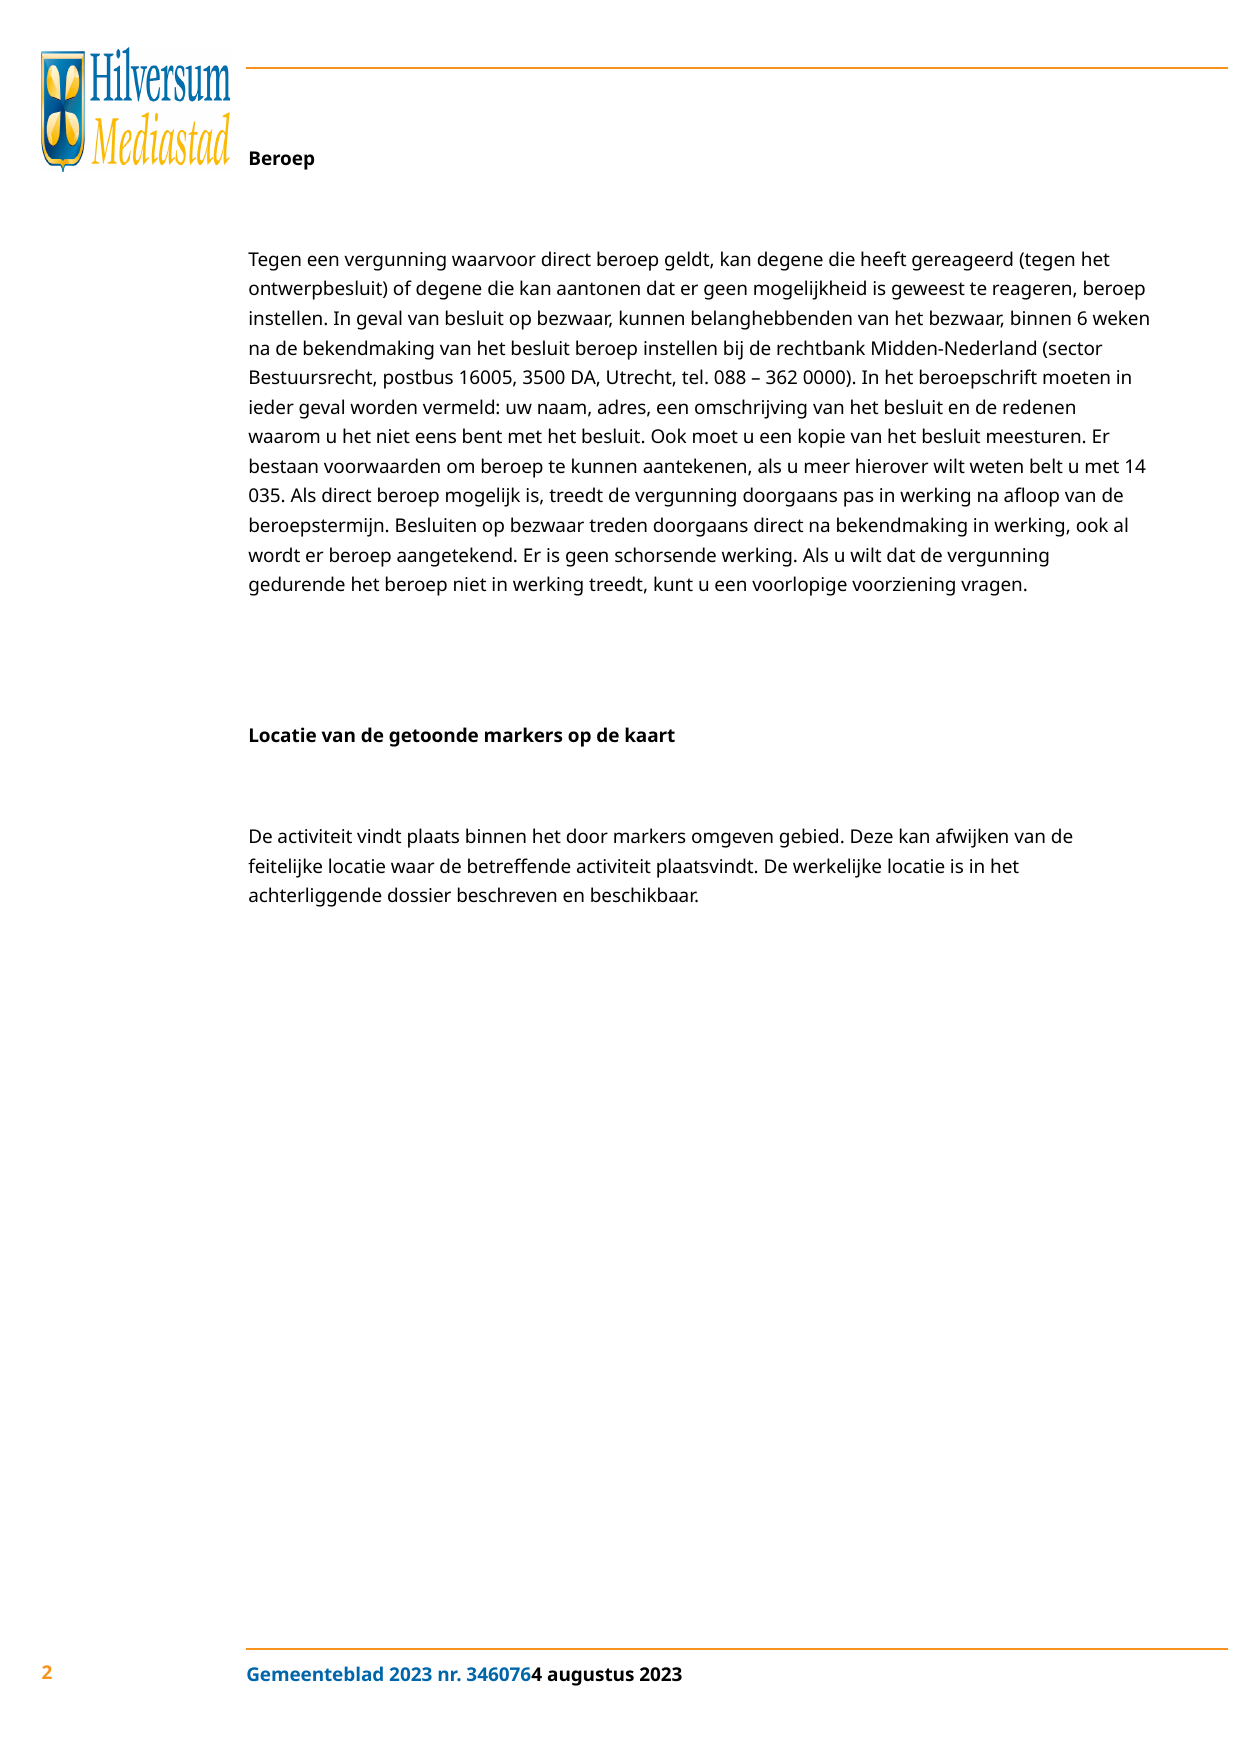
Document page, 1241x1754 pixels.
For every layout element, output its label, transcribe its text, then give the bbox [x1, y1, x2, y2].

text Beroep [248, 145, 1152, 171]
text Tegen een vergunning waarvoor direct beroep geldt, kan degene die heeft gereageerd (tegen het ontwerpbesluit) of degene die kan aantonen dat er geen mogelijkheid is geweest te reageren, beroep instellen. In geval van besluit op bezwaar, kunnen belanghebbenden van het bezwaar, binnen 6 weken na de bekendmaking van het besluit beroep instellen bij de rechtbank Midden-Nederland (sector Bestuursrecht, postbus 16005, 3500 DA, Utrecht, tel. 088 – 362 0000). In het beroepschrift moeten in ieder geval worden vermeld: uw naam, adres, een omschrijving van het besluit en de redenen waarom u het niet eens bent met het besluit. Ook moet u een kopie van het besluit meesturen. Er bestaan voorwaarden om beroep te kunnen aantekenen, als u meer hierover wilt weten belt u met 14 035. Als direct beroep mogelijk is, treedt de vergunning doorgaans pas in werking na afloop van de beroepstermijn. Besluiten op bezwaar treden doorgaans direct na bekendmaking in werking, ook al wordt er beroep aangetekend. Er is geen schorsende werking. Als u wilt dat de vergunning gedurende het beroep niet in werking treedt, kunt u een voorlopige voorziening vragen. [248, 246, 1152, 597]
text Locatie van de getoonde markers op de kaart [248, 723, 1152, 748]
text De activiteit vindt plaats binnen het door markers omgeven gebied. Deze kan afwijken van de feitelijke locatie waar de betreffende activiteit plaatsvindt. De werkelijke locatie is in het achterliggende dossier beschreven en beschikbaar. [248, 823, 1152, 908]
picture [41, 47, 231, 172]
